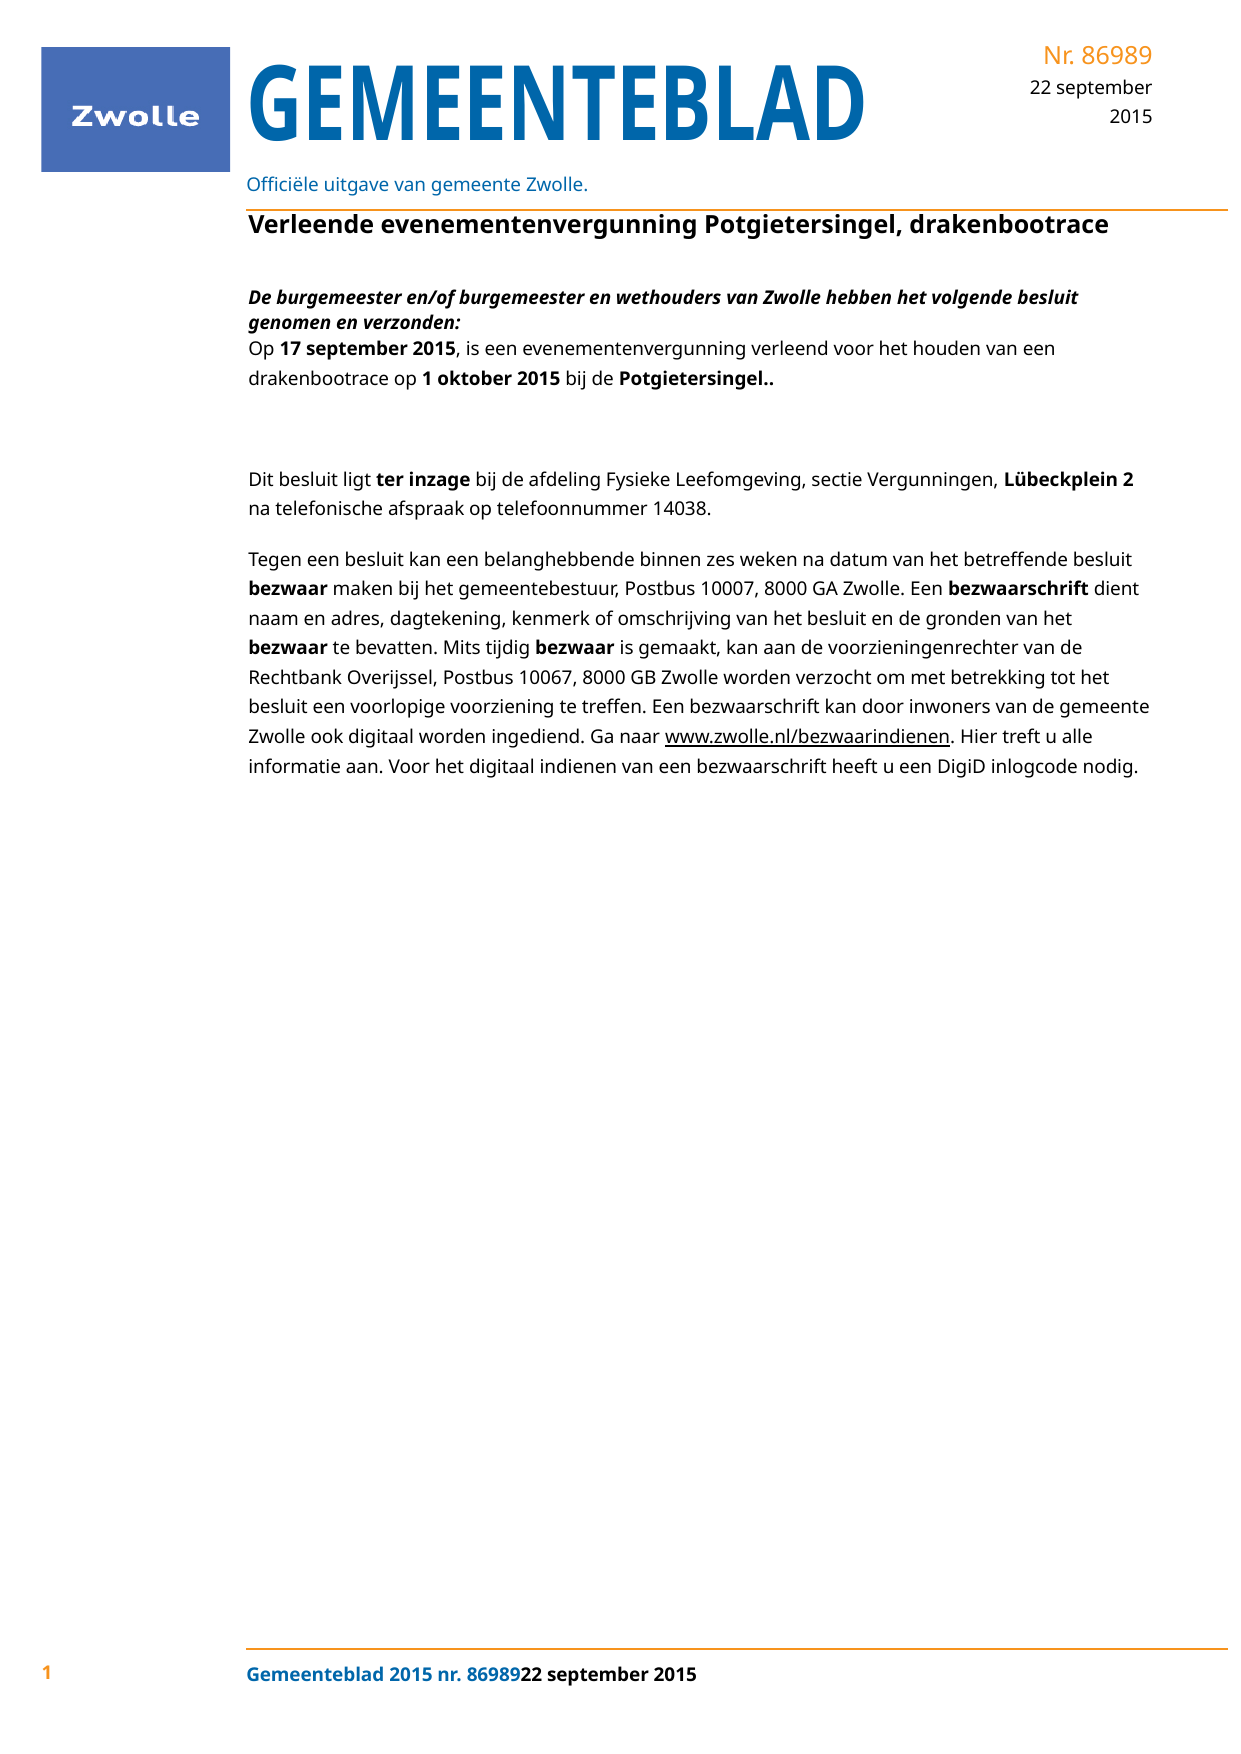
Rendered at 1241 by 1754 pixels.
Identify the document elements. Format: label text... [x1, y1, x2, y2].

text Verleende evenementenvergunning Potgietersingel, drakenbootrace [248, 211, 1152, 241]
text Tegen een besluit kan een belanghebbende binnen zes weken na datum van het betreffende besluit bezwaar maken bij het gemeentebestuur, Postbus 10007, 8000 GA Zwolle. Een bezwaarschrift dient naam en adres, dagtekening, kenmerk of omschrijving van het besluit en de gronden van het bezwaar te bevatten. Mits tijdig bezwaar is gemaakt, kan aan de voorzieningenrechter van de Rechtbank Overijssel, Postbus 10067, 8000 GB Zwolle worden verzocht om met betrekking tot het besluit een voorlopige voorziening te treffen. Een bezwaarschrift kan door inwoners van de gemeente Zwolle ook digitaal worden ingediend. Ga naar www.zwolle.nl/bezwaarindienen. Hier treft u alle informatie aan. Voor het digitaal indienen van een bezwaarschrift heeft u een DigiD inlogcode nodig. [248, 546, 1152, 778]
text Dit besluit ligt ter inzage bij de afdeling Fysieke Leefomgeving, sectie Vergunningen, Lübeckplein 2 na telefonische afspraak op telefoonnummer 14038. [248, 466, 1152, 521]
text Op 17 september 2015, is een evenementenvergunning verleend voor het houden van een drakenbootrace op 1 oktober 2015 bij de Potgietersingel.. [248, 335, 1152, 391]
picture [41, 47, 231, 172]
text De burgemeester en/of burgemeester en wethouders van Zwolle hebben het volgende besluit genomen en verzonden: [248, 284, 1152, 335]
